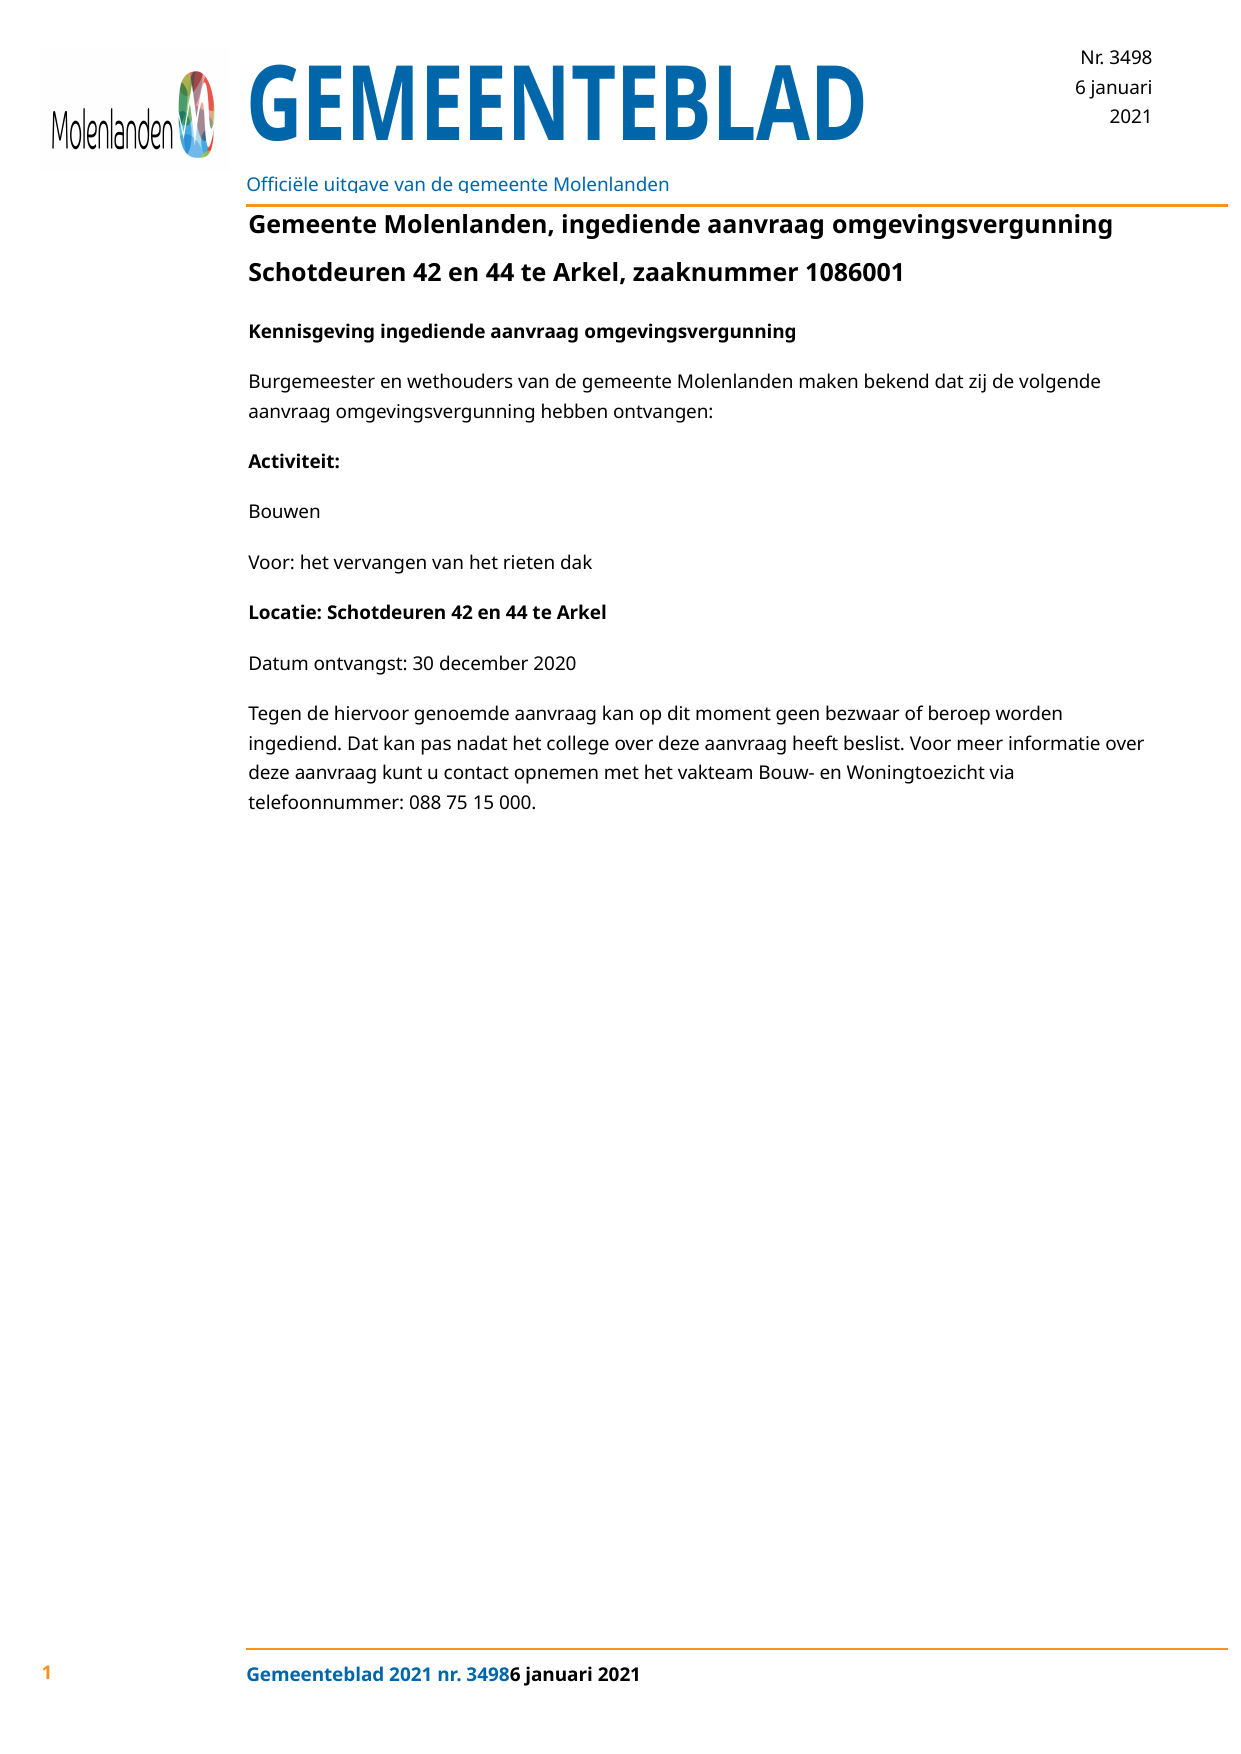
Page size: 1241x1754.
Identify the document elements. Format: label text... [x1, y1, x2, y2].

text Burgemeester en wethouders van de gemeente Molenlanden maken bekend dat zij de volgende aanvraag omgevingsvergunning hebben ontvangen: [248, 368, 1152, 424]
text Voor: het vervangen van het rieten dak [248, 549, 1152, 575]
text Kennisgeving ingediende aanvraag omgevingsvergunning [248, 318, 1152, 344]
text Datum ontvangst: 30 december 2020 [248, 650, 1152, 676]
text Tegen de hiervoor genoemde aanvraag kan op dit moment geen bezwaar of beroep worden ingediend. Dat kan pas nadat het college over deze aanvraag heeft beslist. Voor meer informatie over deze aanvraag kunt u contact opnemen met het vakteam Bouw- en Woningtoezicht via telefoonnummer: 088 75 15 000. [248, 700, 1152, 815]
text Gemeente Molenlanden, ingediende aanvraag omgevingsvergunning Schotdeuren 42 en 44 te Arkel, zaaknummer 1086001 [248, 207, 1152, 288]
picture [41, 47, 231, 172]
text Bouwen [248, 499, 1152, 524]
text Activiteit: [248, 448, 1152, 474]
text Locatie: Schotdeuren 42 en 44 te Arkel [248, 599, 1152, 625]
